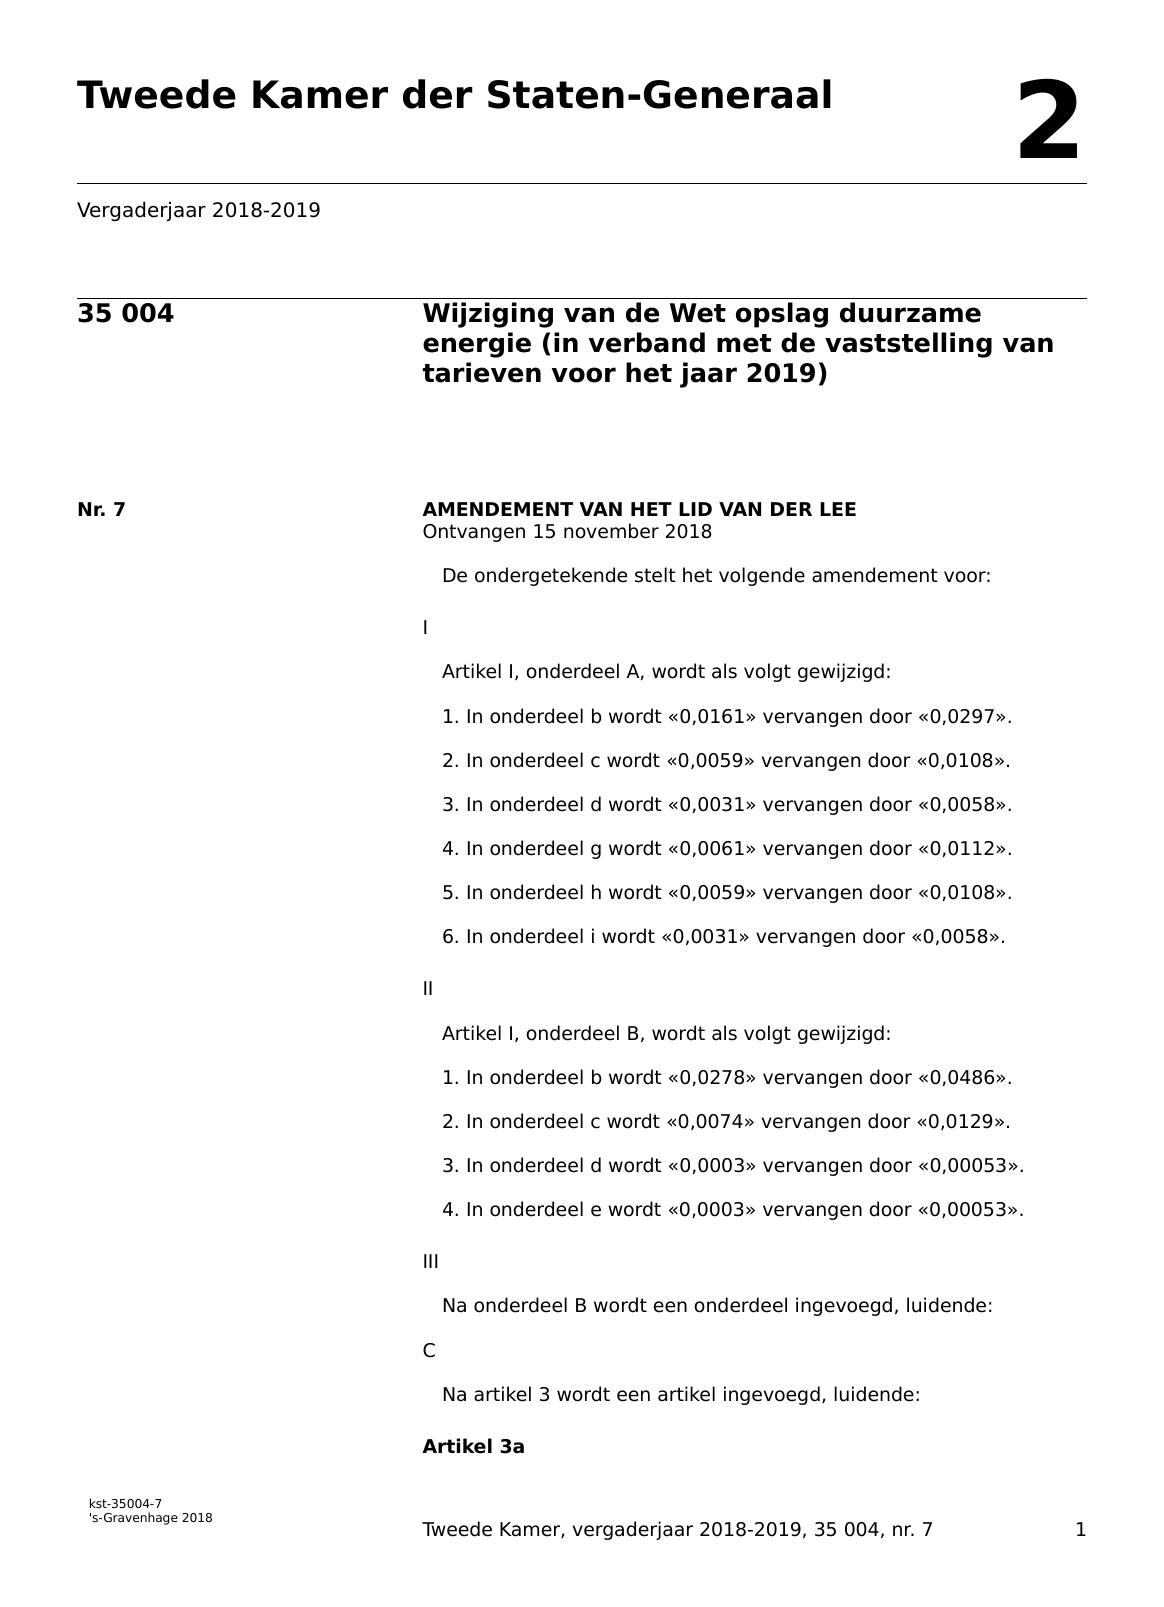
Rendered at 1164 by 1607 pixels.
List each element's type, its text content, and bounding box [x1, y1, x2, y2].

text Artikel I, onderdeel B, wordt als volgt gewijzigd: [422, 1022, 1087, 1044]
subtitle Artikel 3a [422, 1436, 1087, 1458]
text 2. In onderdeel c wordt «0,0074» vervangen door «0,0129». [422, 1111, 1087, 1133]
subtitle 35 004 Wijziging van de Wet opslag duurzame energie (in verband met de vaststelling van tarieven voor het jaar 2019) [77, 299, 1087, 388]
text 1. In onderdeel b wordt «0,0278» vervangen door «0,0486». [422, 1067, 1087, 1089]
text Artikel I, onderdeel A, wordt als volgt gewijzigd: [422, 661, 1087, 683]
subtitle Nr. 7 AMENDEMENT VAN HET LID VAN DER LEE [77, 499, 1087, 521]
text 6. In onderdeel i wordt «0,0031» vervangen door «0,0058». [422, 926, 1087, 948]
subtitle II [422, 978, 1087, 1000]
table_cell Vergaderjaar 2018-2019 [77, 184, 1087, 298]
text 's-Gravenhage 2018 [88, 1511, 323, 1525]
text 2. In onderdeel c wordt «0,0059» vervangen door «0,0108». [422, 750, 1087, 772]
text 5. In onderdeel h wordt «0,0059» vervangen door «0,0108». [422, 882, 1087, 904]
subtitle I [422, 617, 1087, 639]
text 4. In onderdeel g wordt «0,0061» vervangen door «0,0112». [422, 838, 1087, 860]
table_header Tweede Kamer der Staten-Generaal [77, 59, 886, 183]
text Na artikel 3 wordt een artikel ingevoegd, luidende: [422, 1384, 1087, 1406]
text De ondergetekende stelt het volgende amendement voor: [422, 565, 1087, 587]
table_header 2 [886, 59, 1087, 183]
text 1. In onderdeel b wordt «0,0161» vervangen door «0,0297». [422, 706, 1087, 727]
text 3. In onderdeel d wordt «0,0003» vervangen door «0,00053». [422, 1155, 1087, 1177]
text kst-35004-7 [88, 1497, 323, 1511]
text C [422, 1339, 1087, 1361]
text 4. In onderdeel e wordt «0,0003» vervangen door «0,00053». [422, 1199, 1087, 1221]
text Ontvangen 15 november 2018 [422, 521, 1087, 543]
text 3. In onderdeel d wordt «0,0031» vervangen door «0,0058». [422, 794, 1087, 816]
subtitle III [422, 1251, 1087, 1273]
text Na onderdeel B wordt een onderdeel ingevoegd, luidende: [422, 1295, 1087, 1317]
